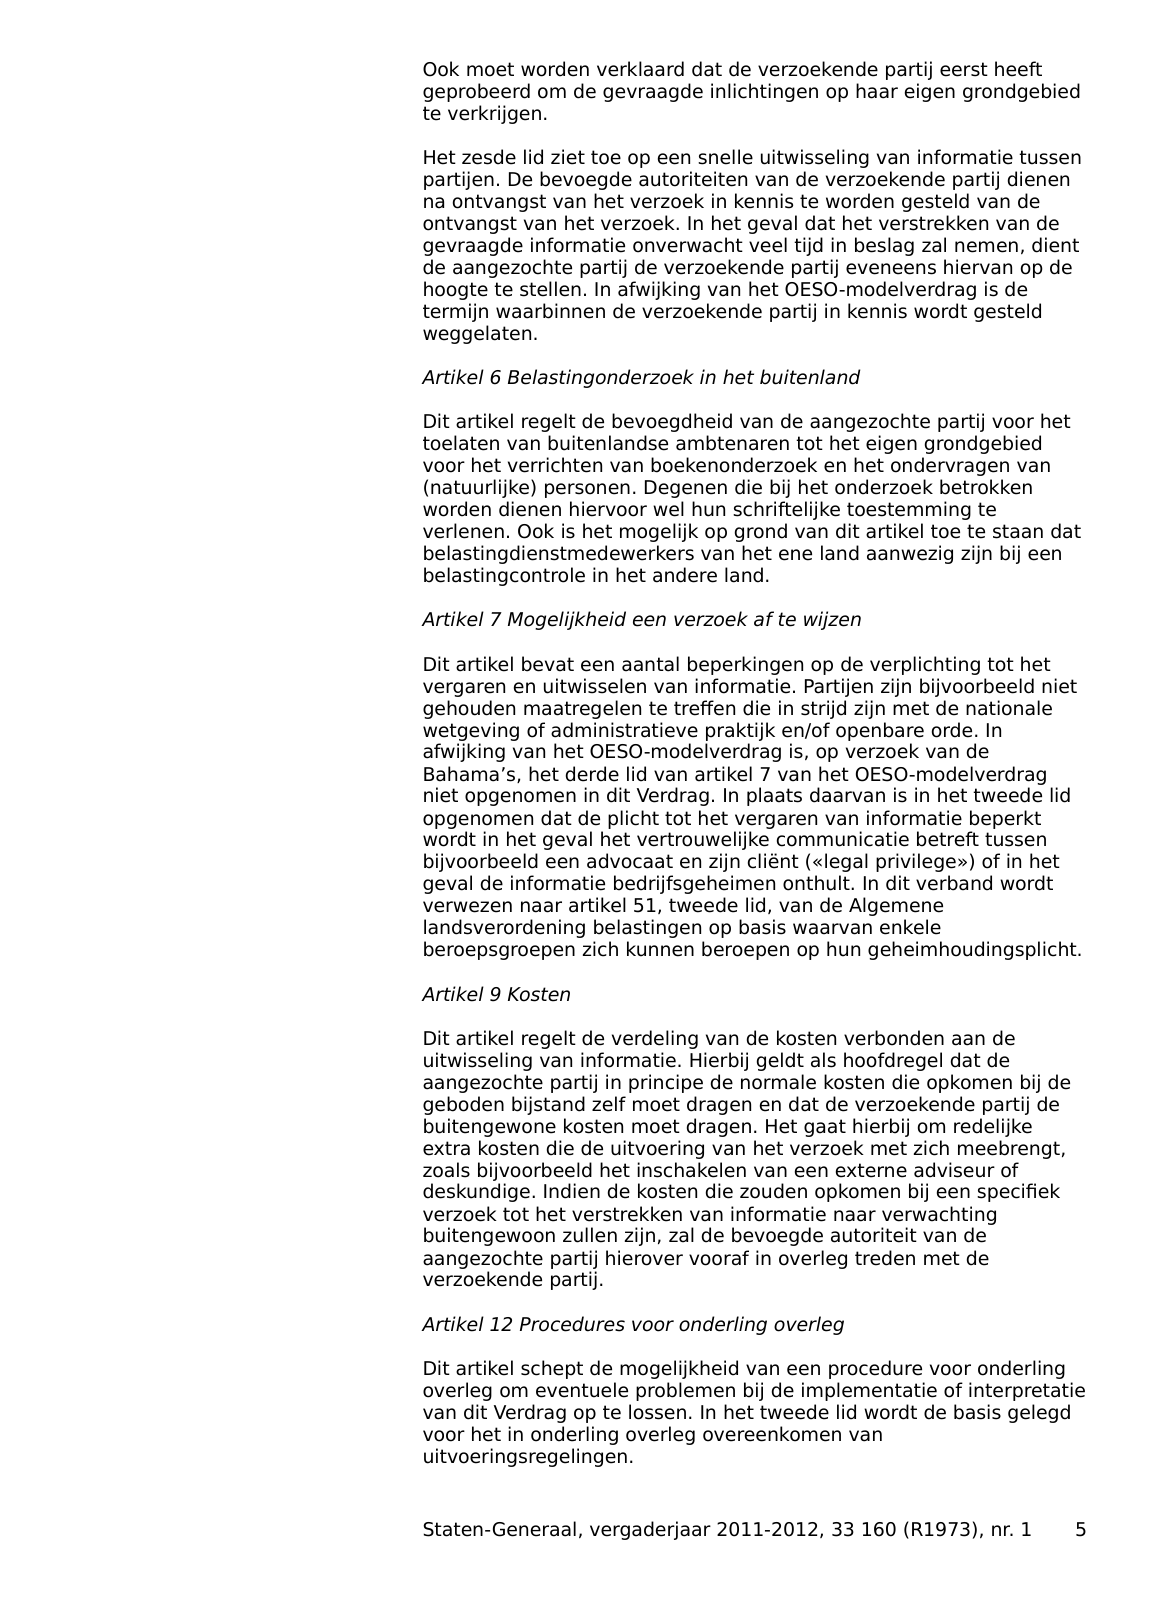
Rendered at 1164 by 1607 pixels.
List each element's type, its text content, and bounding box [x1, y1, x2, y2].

text Het zesde lid ziet toe op een snelle uitwisseling van informatie tussen partijen. De bevoegde autoriteiten van de verzoekende partij dienen na ontvangst van het verzoek in kennis te worden gesteld van de ontvangst van het verzoek. In het geval dat het verstrekken van de gevraagde informatie onverwacht veel tijd in beslag zal nemen, dient de aangezochte partij de verzoekende partij eveneens hiervan op de hoogte te stellen. In afwijking van het OESO-modelverdrag is de termijn waarbinnen de verzoekende partij in kennis wordt gesteld weggelaten. [422, 147, 1087, 345]
text Dit artikel regelt de verdeling van de kosten verbonden aan de uitwisseling van informatie. Hierbij geldt als hoofdregel dat de aangezochte partij in principe de normale kosten die opkomen bij de geboden bijstand zelf moet dragen en dat de verzoekende partij de buitengewone kosten moet dragen. Het gaat hierbij om redelijke extra kosten die de uitvoering van het verzoek met zich meebrengt, zoals bijvoorbeeld het inschakelen van een externe adviseur of deskundige. Indien de kosten die zouden opkomen bij een specifiek verzoek tot het verstrekken van informatie naar verwachting buitengewoon zullen zijn, zal de bevoegde autoriteit van de aangezochte partij hierover vooraf in overleg treden met de verzoekende partij. [422, 1028, 1087, 1291]
subtitle Artikel 9 Kosten [422, 983, 1087, 1005]
subtitle Artikel 7 Mogelijkheid een verzoek af te wijzen [422, 609, 1087, 631]
text Dit artikel schept de mogelijkheid van een procedure voor onderling overleg om eventuele problemen bij de implementatie of interpretatie van dit Verdrag op te lossen. In het tweede lid wordt de basis gelegd voor het in onderling overleg overeenkomen van uitvoeringsregelingen. [422, 1358, 1087, 1468]
subtitle Artikel 12 Procedures voor onderling overleg [422, 1313, 1087, 1336]
text Ook moet worden verklaard dat de verzoekende partij eerst heeft geprobeerd om de gevraagde inlichtingen op haar eigen grondgebied te verkrijgen. [422, 59, 1087, 125]
text Dit artikel bevat een aantal beperkingen op de verplichting tot het vergaren en uitwisselen van informatie. Partijen zijn bijvoorbeeld niet gehouden maatregelen te treffen die in strijd zijn met de nationale wetgeving of administratieve praktijk en/of openbare orde. In afwijking van het OESO-modelverdrag is, op verzoek van de Bahama’s, het derde lid van artikel 7 van het OESO-modelverdrag niet opgenomen in dit Verdrag. In plaats daarvan is in het tweede lid opgenomen dat de plicht tot het vergaren van informatie beperkt wordt in het geval het vertrouwelijke communicatie betreft tussen bijvoorbeeld een advocaat en zijn cliënt («legal privilege») of in het geval de informatie bedrijfsgeheimen onthult. In dit verband wordt verwezen naar artikel 51, tweede lid, van de Algemene landsverordening belastingen op basis waarvan enkele beroepsgroepen zich kunnen beroepen op hun geheimhoudingsplicht. [422, 653, 1087, 961]
text Dit artikel regelt de bevoegdheid van de aangezochte partij voor het toelaten van buitenlandse ambtenaren tot het eigen grondgebied voor het verrichten van boekenonderzoek en het ondervragen van (natuurlijke) personen. Degenen die bij het onderzoek betrokken worden dienen hiervoor wel hun schriftelijke toestemming te verlenen. Ook is het mogelijk op grond van dit artikel toe te staan dat belastingdienstmedewerkers van het ene land aanwezig zijn bij een belastingcontrole in het andere land. [422, 411, 1087, 587]
subtitle Artikel 6 Belastingonderzoek in het buitenland [422, 367, 1087, 389]
